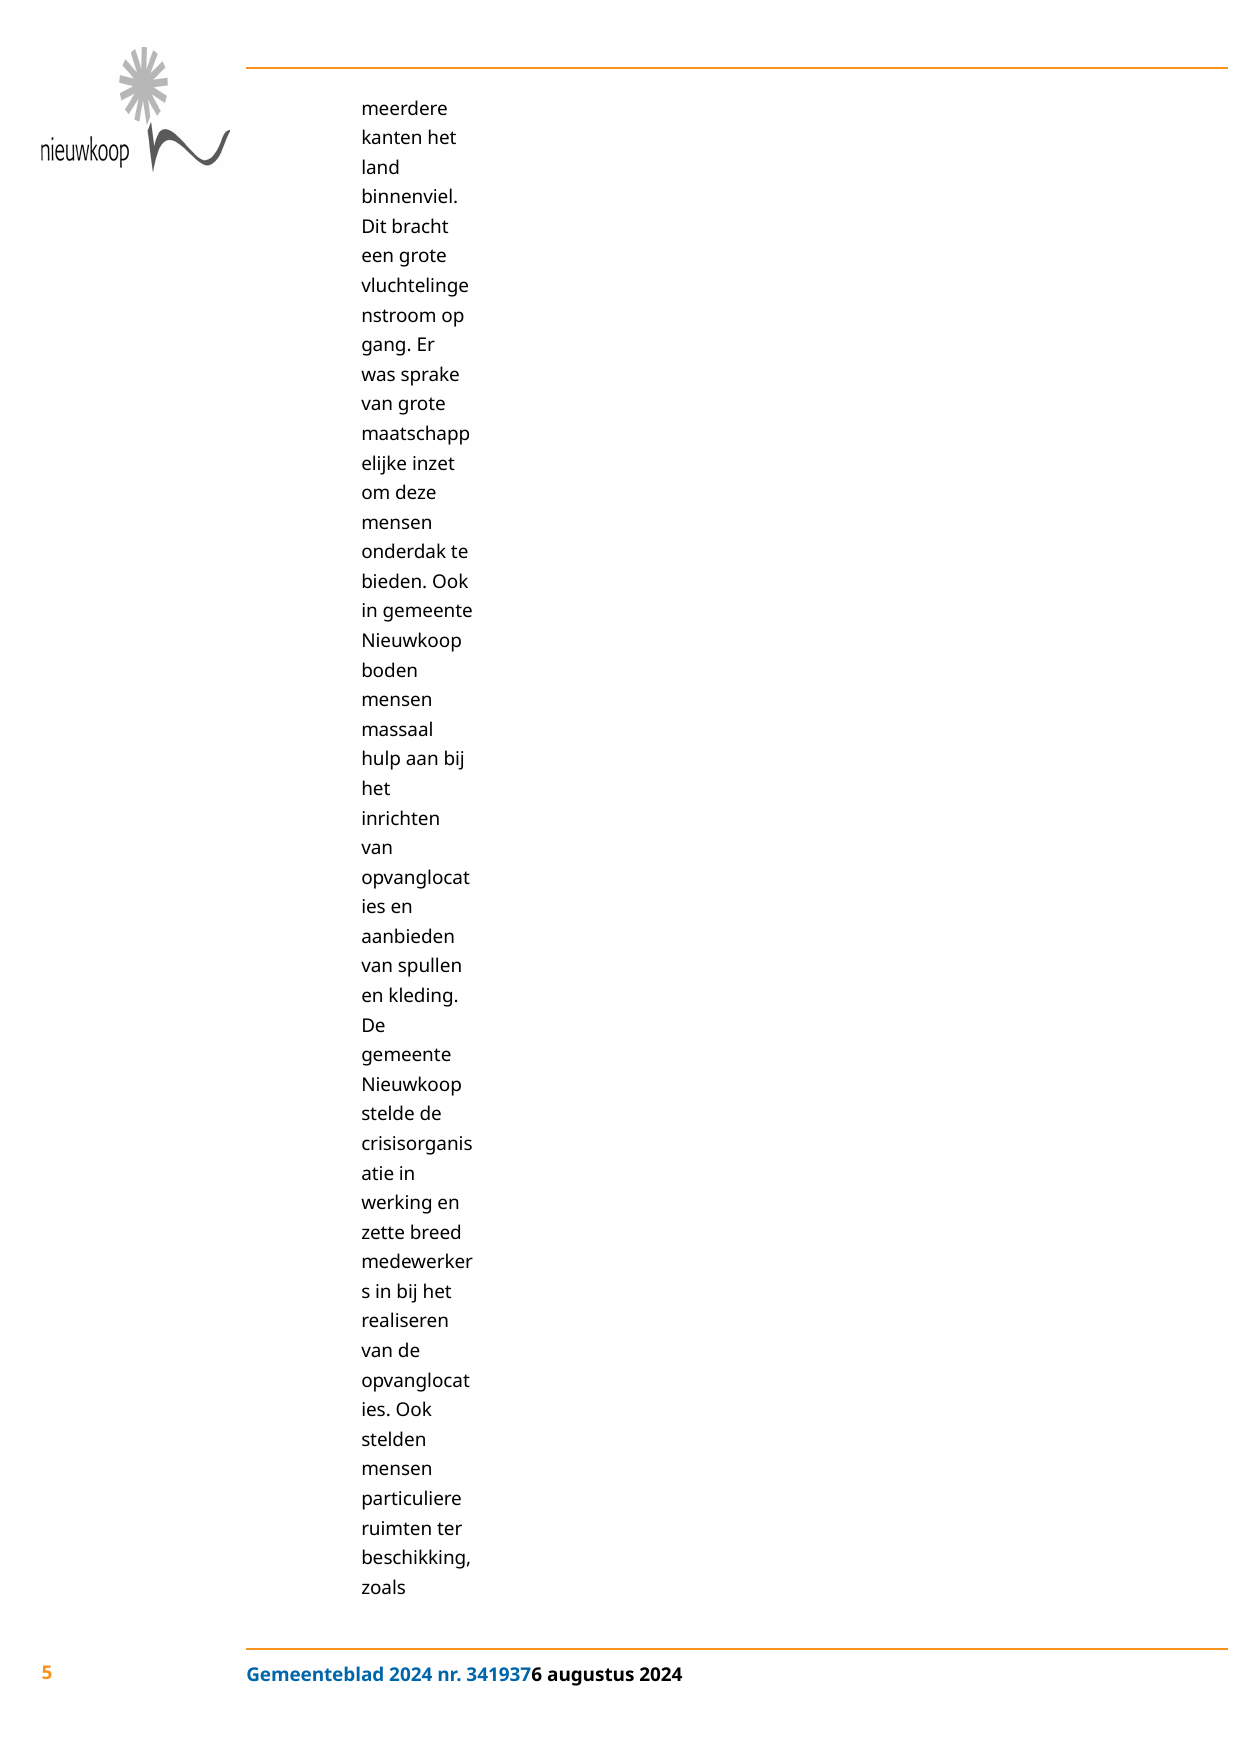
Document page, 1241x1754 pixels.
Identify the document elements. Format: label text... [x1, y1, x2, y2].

table_cell [700, 95, 813, 1600]
table_cell [813, 95, 926, 1600]
table_cell [926, 95, 1038, 1600]
picture [41, 47, 231, 172]
table_cell [587, 95, 700, 1600]
table_cell [248, 95, 361, 1600]
table_cell meerdere kanten het land binnenviel. Dit bracht een grote vluchtelingenstroom op gang. Er was sprake van grote maatschappelijke inzet om deze mensen onderdak te bieden. Ook in gemeente Nieuwkoop boden mensen massaal hulp aan bij het inrichten van opvanglocaties en aanbieden van spullen en kleding. De gemeente Nieuwkoop stelde de crisisorganisatie in werking en zette breed medewerkers in bij het realiseren van de opvanglocaties. Ook stelden mensen particuliere ruimten ter beschikking, zoals [361, 95, 474, 1600]
table_cell [1039, 95, 1152, 1600]
table_cell [474, 95, 587, 1600]
